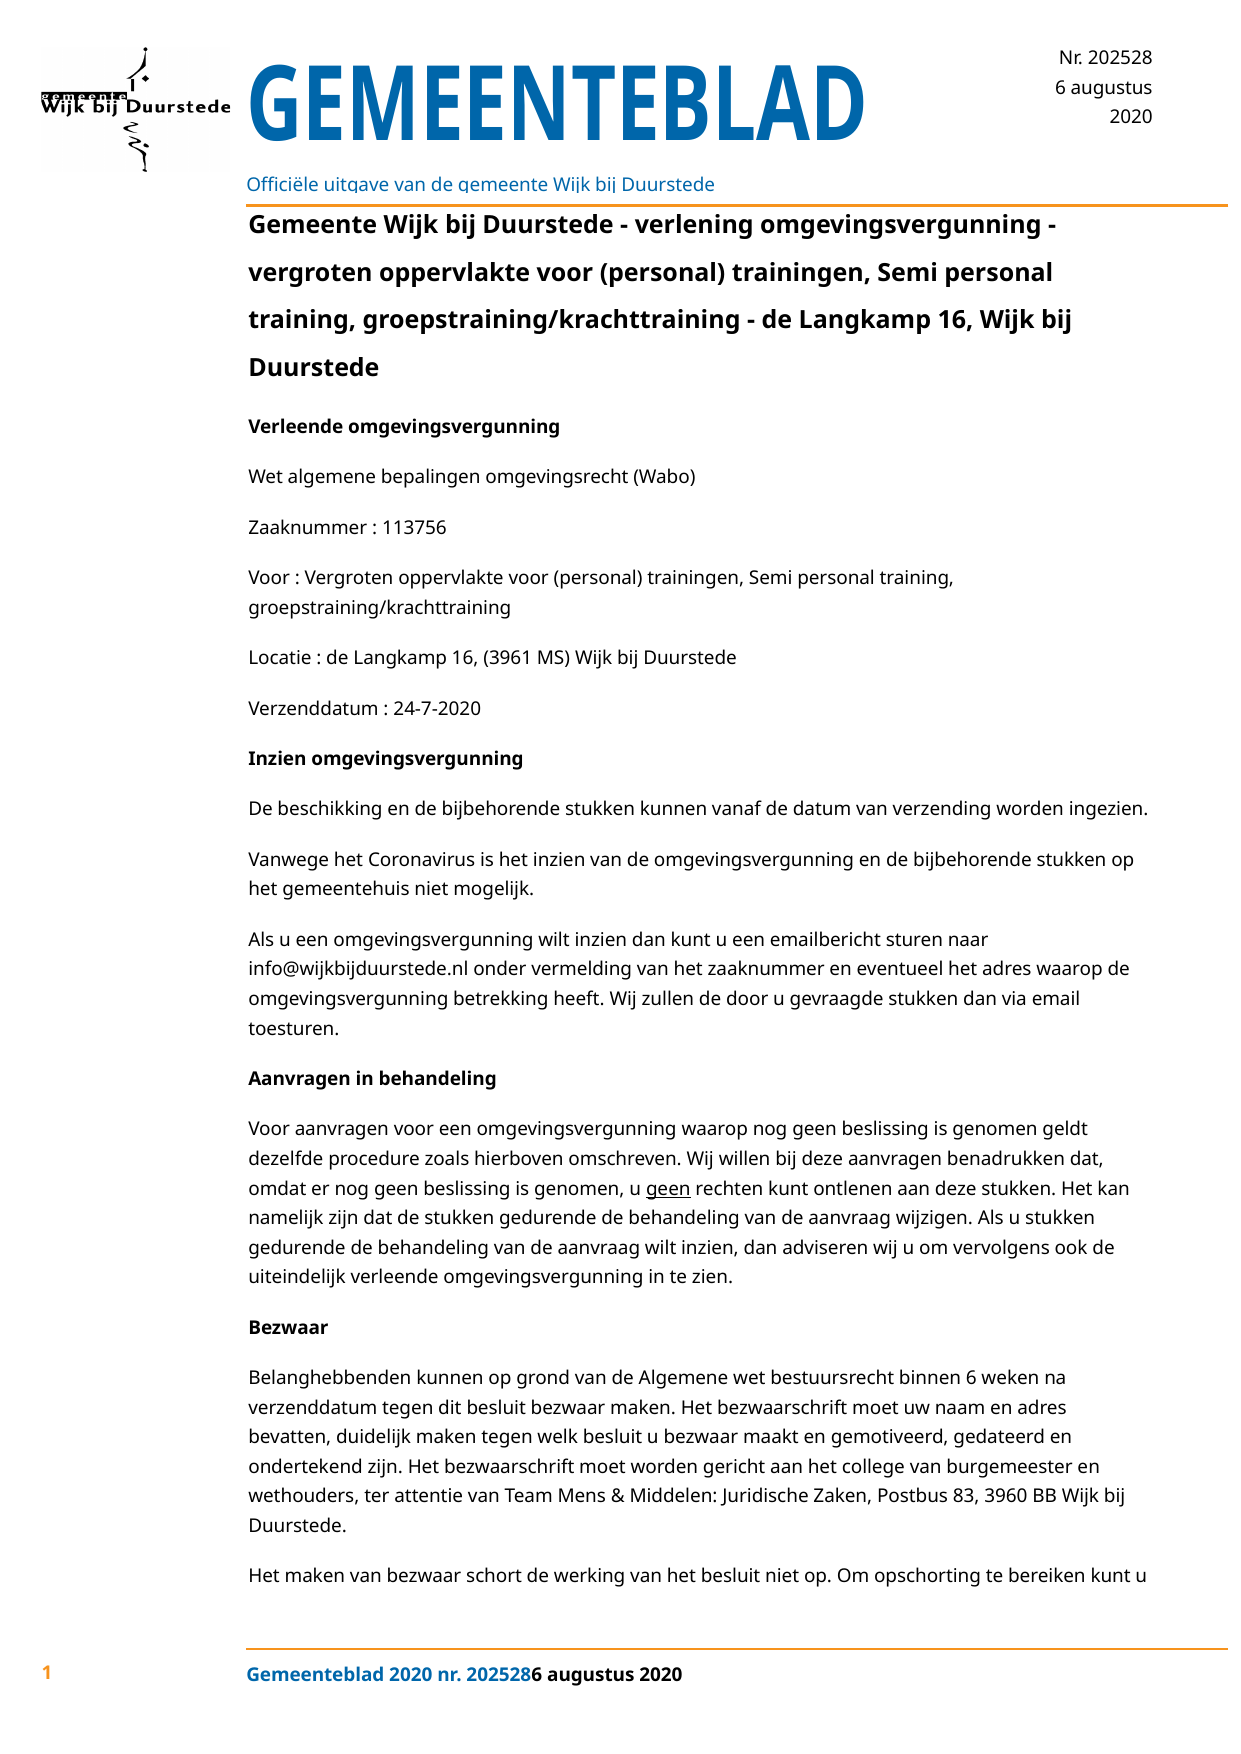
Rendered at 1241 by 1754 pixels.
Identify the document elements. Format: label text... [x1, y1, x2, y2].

text Gemeente Wijk bij Duurstede - verlening omgevingsvergunning - vergroten oppervlakte voor (personal) trainingen, Semi personal training, groepstraining/krachttraining - de Langkamp 16, Wijk bij Duurstede [248, 207, 1152, 384]
text Voor aanvragen voor een omgevingsvergunning waarop nog geen beslissing is genomen geldt dezelfde procedure zoals hierboven omschreven. Wij willen bij deze aanvragen benadrukken dat, omdat er nog geen beslissing is genomen, u geen rechten kunt ontlenen aan deze stukken. Het kan namelijk zijn dat de stukken gedurende de behandeling van de aanvraag wijzigen. Als u stukken gedurende de behandeling van de aanvraag wilt inzien, dan adviseren wij u om vervolgens ook de uiteindelijk verleende omgevingsvergunning in te zien. [248, 1116, 1152, 1289]
text Voor : Vergroten oppervlakte voor (personal) trainingen, Semi personal training, groepstraining/krachttraining [248, 564, 1152, 620]
text Vanwege het Coronavirus is het inzien van de omgevingsvergunning en de bijbehorende stukken op het gemeentehuis niet mogelijk. [248, 846, 1152, 901]
text Als u een omgevingsvergunning wilt inzien dan kunt u een emailbericht sturen naar info@wijkbijduurstede.nl onder vermelding van het zaaknummer en eventueel het adres waarop de omgevingsvergunning betrekking heeft. Wij zullen de door u gevraagde stukken dan via email toesturen. [248, 926, 1152, 1041]
text Inzien omgevingsvergunning [248, 745, 1152, 771]
text De beschikking en de bijbehorende stukken kunnen vanaf de datum van verzending worden ingezien. [248, 796, 1152, 821]
text Bezwaar [248, 1314, 1152, 1340]
text Aanvragen in behandeling [248, 1065, 1152, 1091]
picture [41, 47, 231, 172]
text Locatie : de Langkamp 16, (3961 MS) Wijk bij Duurstede [248, 644, 1152, 670]
text Wet algemene bepalingen omgevingsrecht (Wabo) [248, 463, 1152, 489]
text Verzenddatum : 24-7-2020 [248, 695, 1152, 721]
text Verleende omgevingsvergunning [248, 413, 1152, 439]
text Belanghebbenden kunnen op grond van de Algemene wet bestuursrecht binnen 6 weken na verzenddatum tegen dit besluit bezwaar maken. Het bezwaarschrift moet uw naam en adres bevatten, duidelijk maken tegen welk besluit u bezwaar maakt en gemotiveerd, gedateerd en ondertekend zijn. Het bezwaarschrift moet worden gericht aan het college van burgemeester en wethouders, ter attentie van Team Mens & Middelen: Juridische Zaken, Postbus 83, 3960 BB Wijk bij Duurstede. [248, 1364, 1152, 1538]
text Zaaknummer : 113756 [248, 514, 1152, 540]
text Het maken van bezwaar schort de werking van het besluit niet op. Om opschorting te bereiken kunt u [248, 1563, 1152, 1588]
